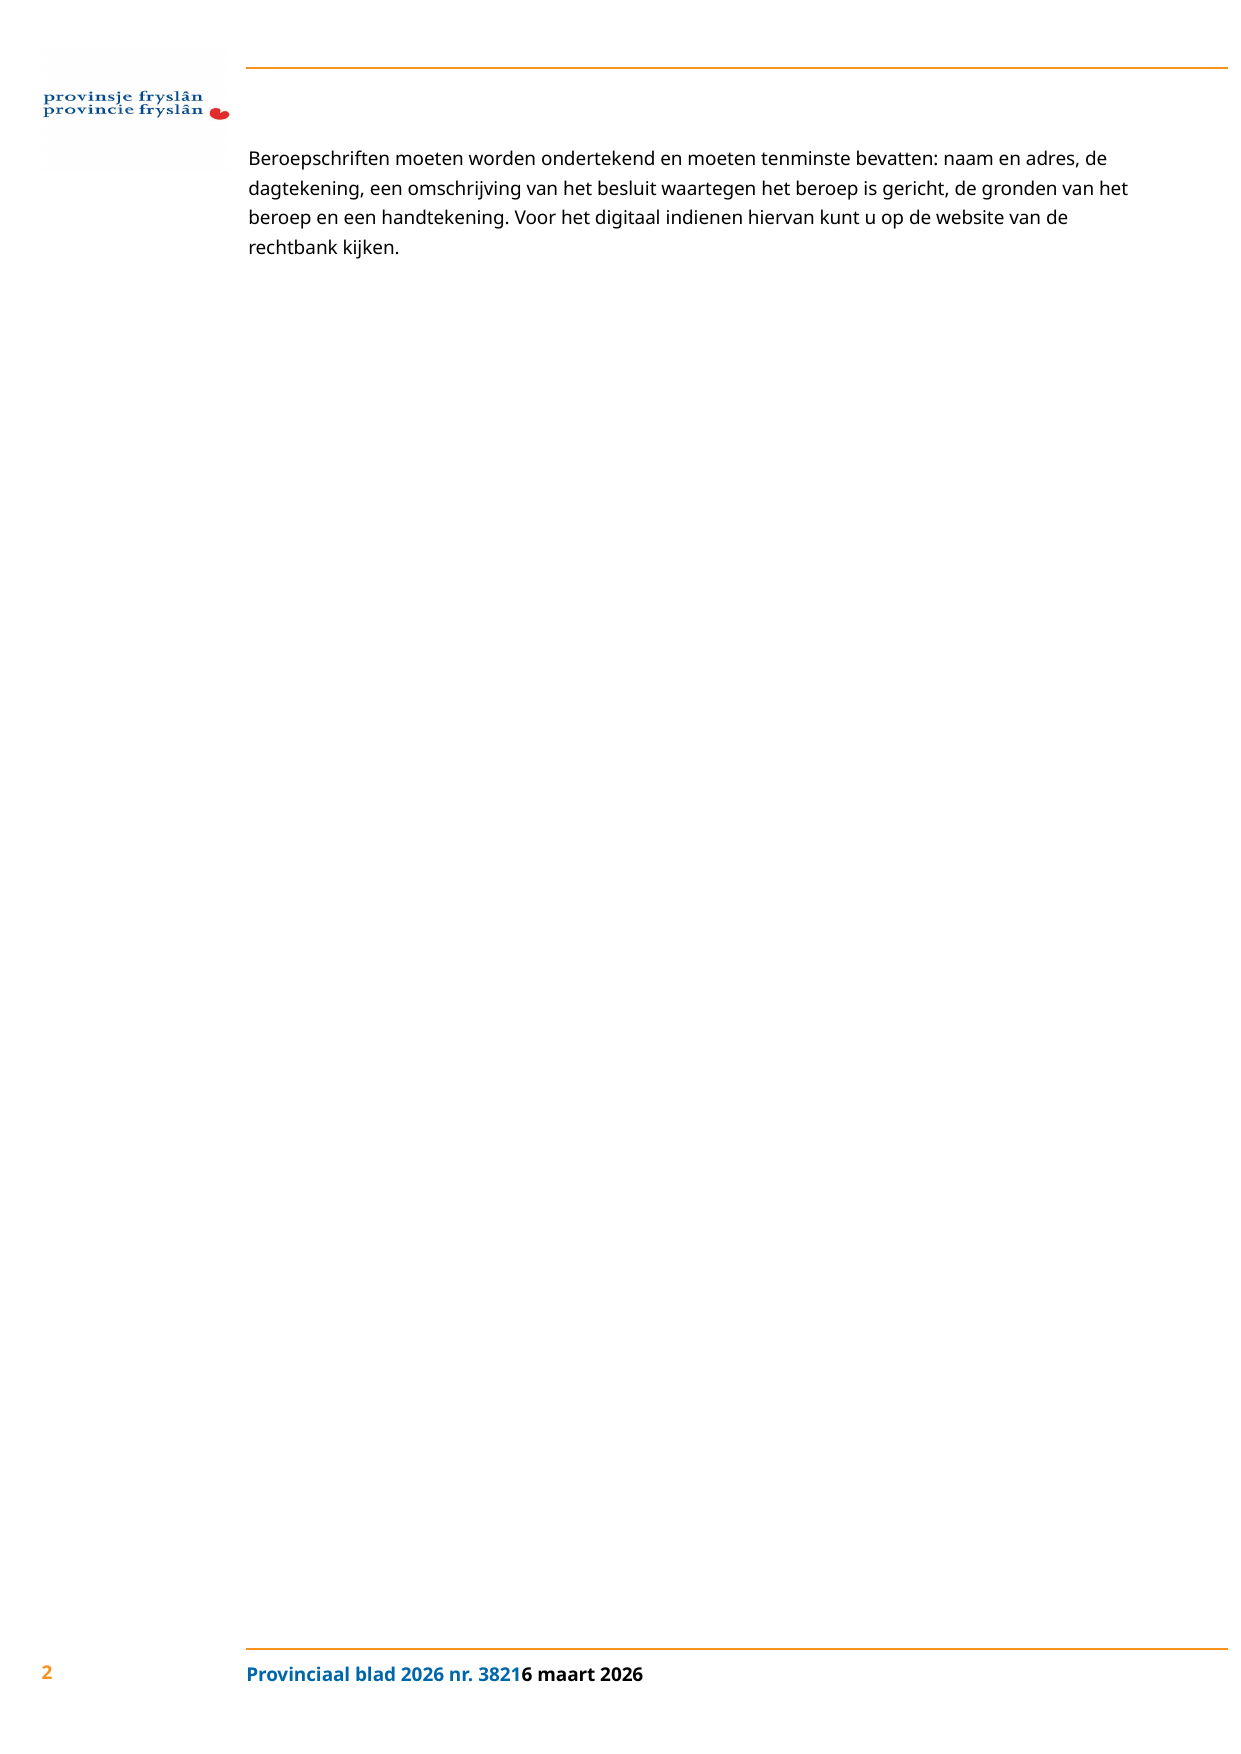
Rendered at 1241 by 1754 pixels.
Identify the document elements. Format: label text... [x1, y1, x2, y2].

picture [41, 47, 231, 172]
text Beroepschriften moeten worden ondertekend en moeten tenminste bevatten: naam en adres, de dagtekening, een omschrijving van het besluit waartegen het beroep is gericht, de gronden van het beroep en een handtekening. Voor het digitaal indienen hiervan kunt u op de website van de rechtbank kijken. [248, 145, 1152, 260]
